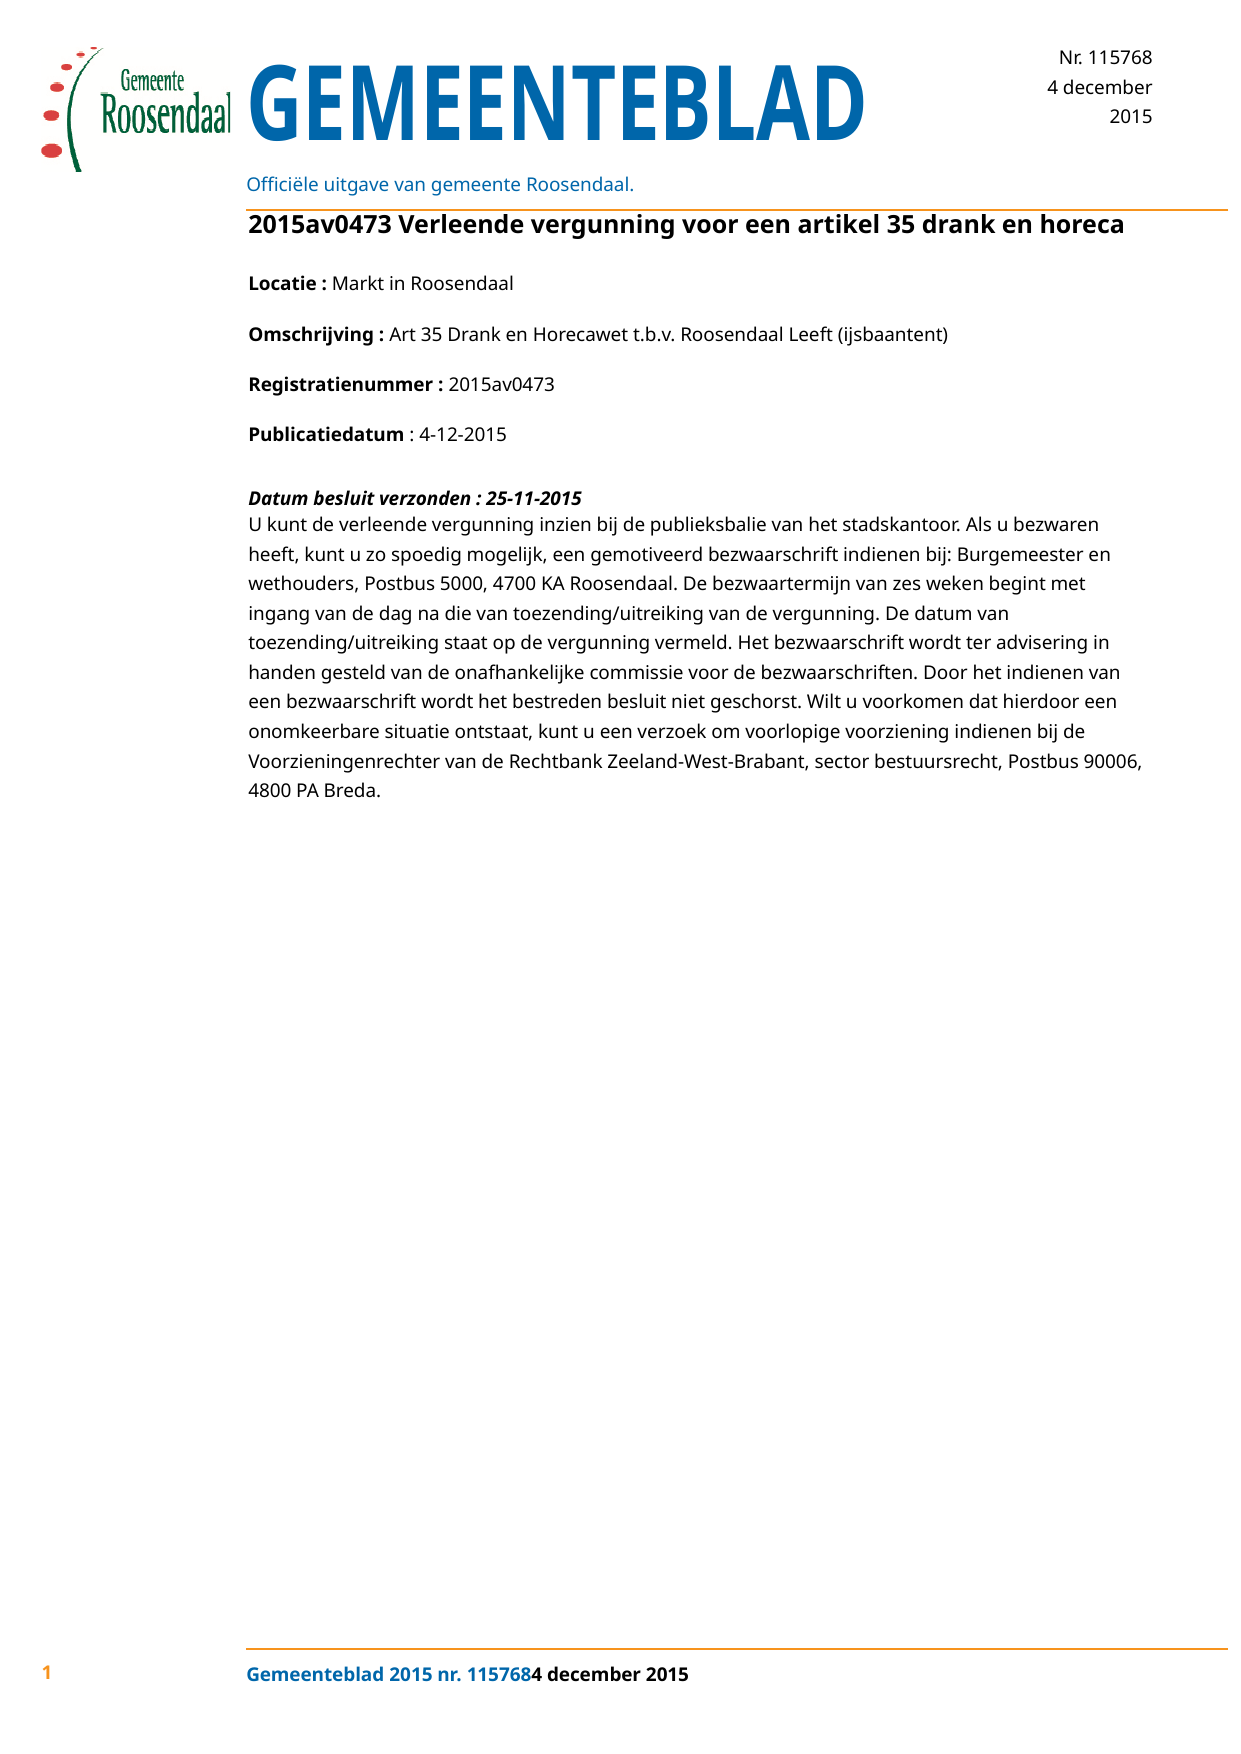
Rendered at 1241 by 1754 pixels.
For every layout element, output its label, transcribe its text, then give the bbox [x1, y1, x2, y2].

text U kunt de verleende vergunning inzien bij de publieksbalie van het stadskantoor. Als u bezwaren heeft, kunt u zo spoedig mogelijk, een gemotiveerd bezwaarschrift indienen bij: Burgemeester en wethouders, Postbus 5000, 4700 KA Roosendaal. De bezwaartermijn van zes weken begint met ingang van de dag na die van toezending/uitreiking van de vergunning. De datum van toezending/uitreiking staat op de vergunning vermeld. Het bezwaarschrift wordt ter advisering in handen gesteld van de onafhankelijke commissie voor de bezwaarschriften. Door het indienen van een bezwaarschrift wordt het bestreden besluit niet geschorst. Wilt u voorkomen dat hierdoor een onomkeerbare situatie ontstaat, kunt u een verzoek om voorlopige voorziening indienen bij de Voorzieningenrechter van de Rechtbank Zeeland-West-Brabant, sector bestuursrecht, Postbus 90006, 4800 PA Breda. [248, 511, 1152, 803]
text Locatie : Markt in Roosendaal [248, 270, 1152, 296]
text Omschrijving : Art 35 Drank en Horecawet t.b.v. Roosendaal Leeft (ijsbaantent) [248, 321, 1152, 346]
text Registratienummer : 2015av0473 [248, 371, 1152, 397]
text Publicatiedatum : 4-12-2015 [248, 422, 1152, 447]
text Datum besluit verzonden : 25-11-2015 [248, 486, 1152, 511]
text 2015av0473 Verleende vergunning voor een artikel 35 drank en horeca [248, 211, 1152, 241]
picture [41, 47, 231, 172]
